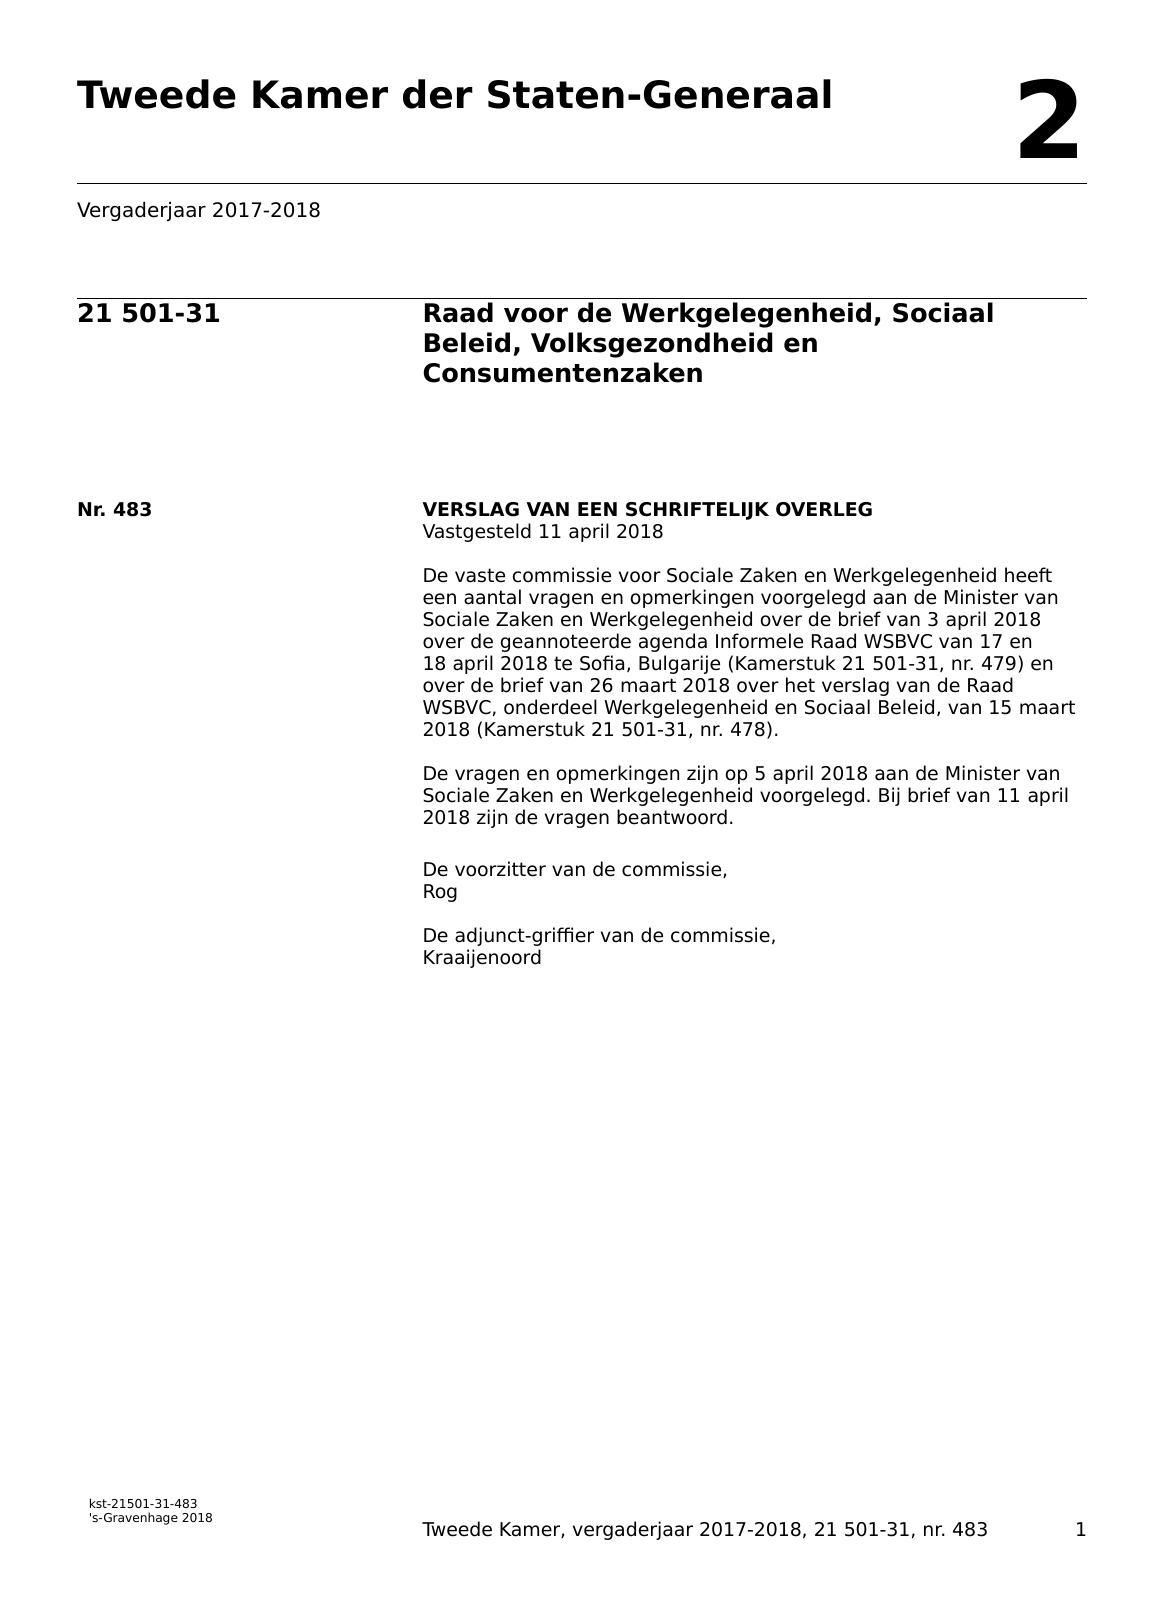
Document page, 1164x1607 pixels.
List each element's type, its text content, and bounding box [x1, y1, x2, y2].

text De vragen en opmerkingen zijn op 5 april 2018 aan de Minister van Sociale Zaken en Werkgelegenheid voorgelegd. Bij brief van 11 april 2018 zijn de vragen beantwoord. [422, 763, 1087, 829]
text Vastgesteld 11 april 2018 [422, 521, 1087, 543]
subtitle 21 501-31 Raad voor de Werkgelegenheid, Sociaal Beleid, Volksgezondheid en Consumentenzaken [77, 299, 1087, 388]
table_header Tweede Kamer der Staten-Generaal [77, 59, 886, 183]
text kst-21501-31-483 [88, 1497, 323, 1511]
text De adjunct-griffier van de commissie, Kraaijenoord [422, 925, 1087, 969]
subtitle Nr. 483 VERSLAG VAN EEN SCHRIFTELIJK OVERLEG [77, 499, 1087, 521]
table_cell Vergaderjaar 2017-2018 [77, 184, 1087, 298]
text 's-Gravenhage 2018 [88, 1511, 323, 1525]
text De voorzitter van de commissie, Rog [422, 859, 1087, 903]
table_header 2 [886, 59, 1087, 183]
text De vaste commissie voor Sociale Zaken en Werkgelegenheid heeft een aantal vragen en opmerkingen voorgelegd aan de Minister van Sociale Zaken en Werkgelegenheid over de brief van 3 april 2018 over de geannoteerde agenda Informele Raad WSBVC van 17 en 18 april 2018 te Sofia, Bulgarije (Kamerstuk 21 501-31, nr. 479) en over de brief van 26 maart 2018 over het verslag van de Raad WSBVC, onderdeel Werkgelegenheid en Sociaal Beleid, van 15 maart 2018 (Kamerstuk 21 501-31, nr. 478). [422, 565, 1087, 741]
